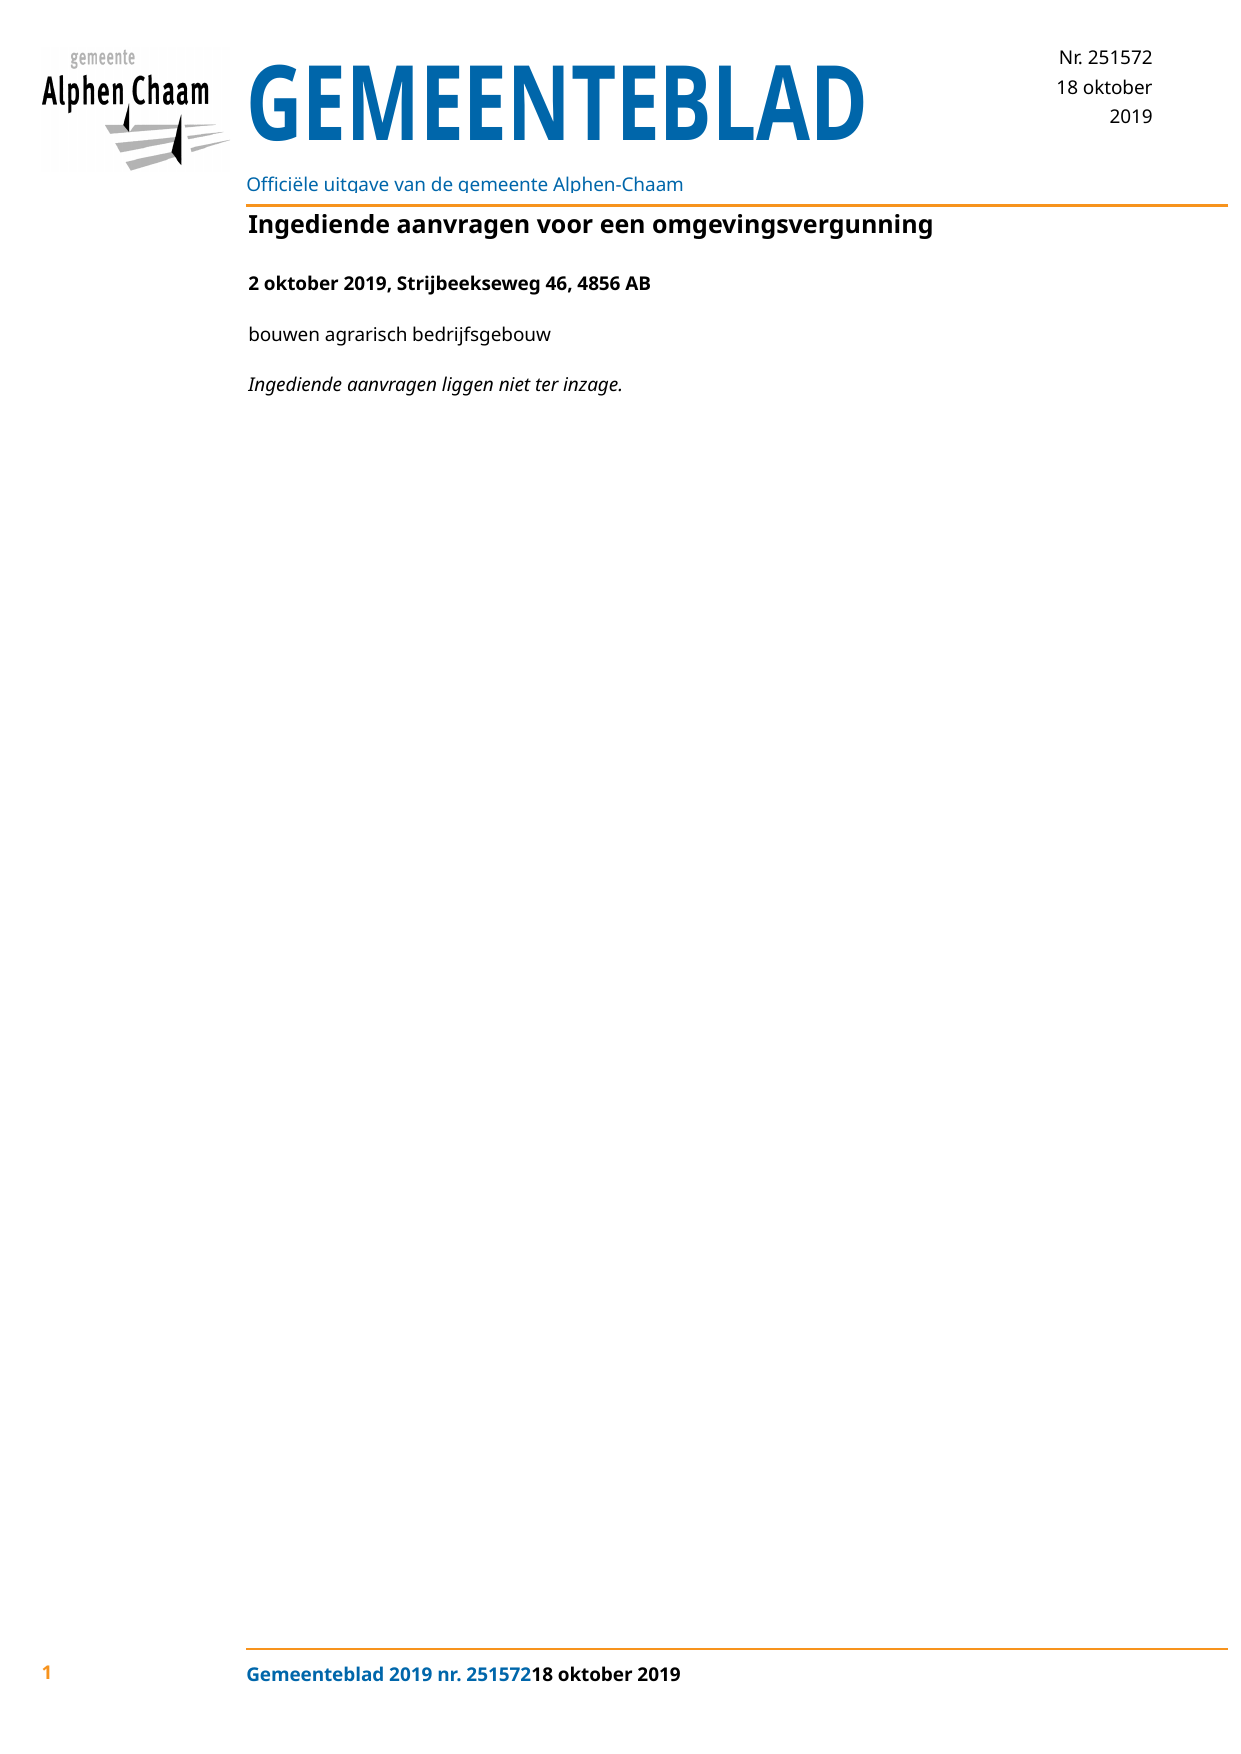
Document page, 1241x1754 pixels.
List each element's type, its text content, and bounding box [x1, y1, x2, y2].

text bouwen agrarisch bedrijfsgebouw [248, 321, 1152, 346]
picture [41, 47, 231, 172]
text Ingediende aanvragen liggen niet ter inzage. [248, 371, 1152, 397]
text Ingediende aanvragen voor een omgevingsvergunning [248, 207, 1152, 241]
text 2 oktober 2019, Strijbeekseweg 46, 4856 AB [248, 270, 1152, 296]
